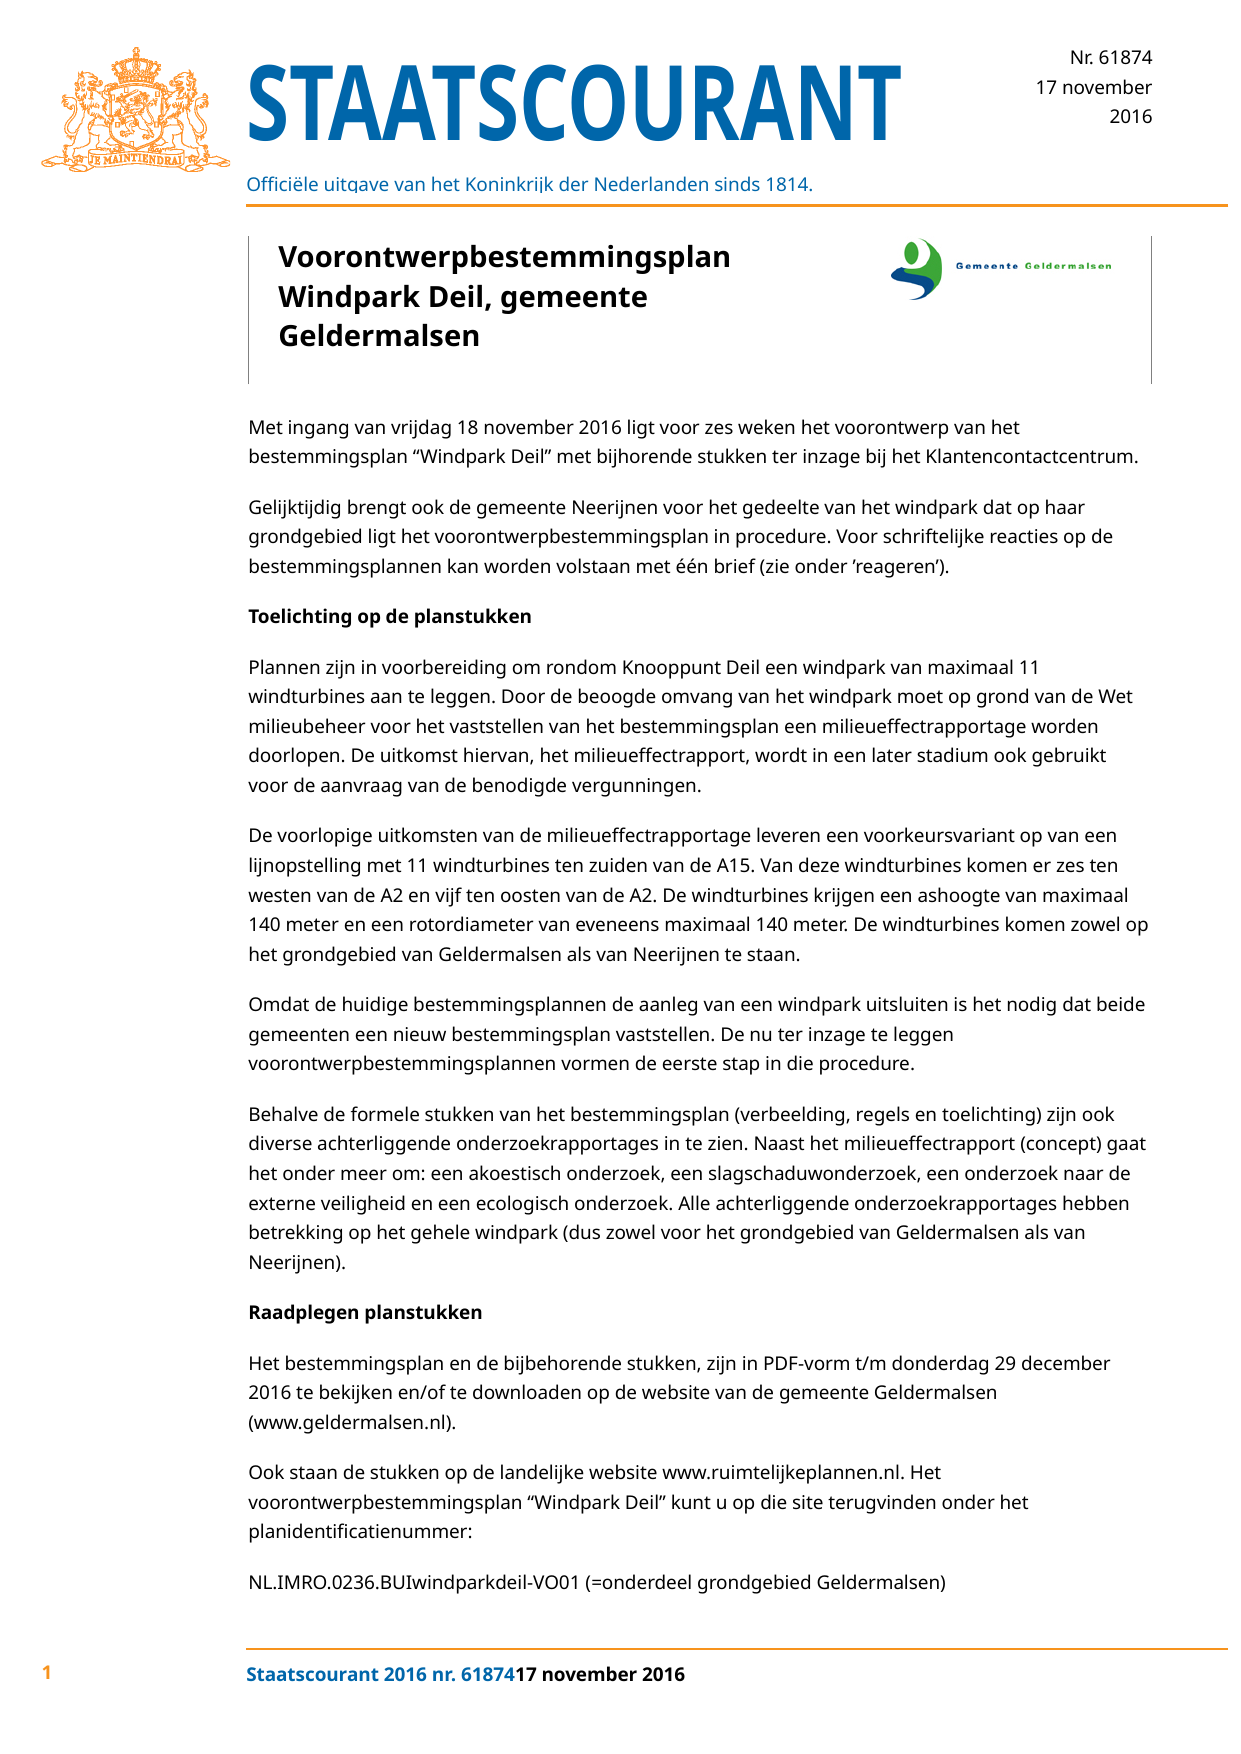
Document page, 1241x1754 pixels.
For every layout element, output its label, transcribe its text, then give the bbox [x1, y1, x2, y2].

text Met ingang van vrijdag 18 november 2016 ligt voor zes weken het voorontwerp van het bestemmingsplan “Windpark Deil” met bijhorende stukken ter inzage bij het Klantencontactcentrum. [248, 414, 1152, 469]
text Ook staan de stukken op de landelijke website www.ruimtelijkeplannen.nl. Het voorontwerpbestemmingsplan “Windpark Deil” kunt u op die site terugvinden onder het planidentificatienummer: [248, 1459, 1152, 1544]
table_header [850, 236, 1151, 384]
text Het bestemmingsplan en de bijbehorende stukken, zijn in PDF-vorm t/m donderdag 29 december 2016 te bekijken en/of te downloaden op de website van de gemeente Geldermalsen (www.geldermalsen.nl). [248, 1350, 1152, 1435]
picture [882, 236, 1119, 302]
text Toelichting op de planstukken [248, 603, 1152, 629]
text Raadplegen planstukken [248, 1299, 1152, 1325]
text Gelijktijdig brengt ook de gemeente Neerijnen voor het gedeelte van het windpark dat op haar grondgebied ligt het voorontwerpbestemmingsplan in procedure. Voor schriftelijke reacties op de bestemmingsplannen kan worden volstaan met één brief (zie onder ’reageren’). [248, 494, 1152, 579]
text Behalve de formele stukken van het bestemmingsplan (verbeelding, regels en toelichting) zijn ook diverse achterliggende onderzoekrapportages in te zien. Naast het milieueffectrapport (concept) gaat het onder meer om: een akoestisch onderzoek, een slagschaduwonderzoek, een onderzoek naar de externe veiligheid en een ecologisch onderzoek. Alle achterliggende onderzoekrapportages hebben betrekking op het gehele windpark (dus zowel voor het grondgebied van Geldermalsen als van Neerijnen). [248, 1101, 1152, 1275]
text De voorlopige uitkomsten van de milieueffectrapportage leveren een voorkeursvariant op van een lijnopstelling met 11 windturbines ten zuiden van de A15. Van deze windturbines komen er zes ten westen van de A2 en vijf ten oosten van de A2. De windturbines krijgen een ashoogte van maximaal 140 meter en een rotordiameter van eveneens maximaal 140 meter. De windturbines komen zowel op het grondgebied van Geldermalsen als van Neerijnen te staan. [248, 823, 1152, 967]
text NL.IMRO.0236.BUIwindparkdeil-VO01 (=onderdeel grondgebied Geldermalsen) [248, 1569, 1152, 1595]
picture [41, 47, 231, 172]
text Omdat de huidige bestemmingsplannen de aanleg van een windpark uitsluiten is het nodig dat beide gemeenten een nieuw bestemmingsplan vaststellen. De nu ter inzage te leggen voorontwerpbestemmingsplannen vormen de eerste stap in die procedure. [248, 991, 1152, 1076]
text Plannen zijn in voorbereiding om rondom Knooppunt Deil een windpark van maximaal 11 windturbines aan te leggen. Door de beoogde omvang van het windpark moet op grond van de Wet milieubeheer voor het vaststellen van het bestemmingsplan een milieueffectrapportage worden doorlopen. De uitkomst hiervan, het milieueffectrapport, wordt in een later stadium ook gebruikt voor de aanvraag van de benodigde vergunningen. [248, 654, 1152, 798]
table_header Voorontwerpbestemmingsplan Windpark Deil, gemeente Geldermalsen [249, 236, 850, 384]
